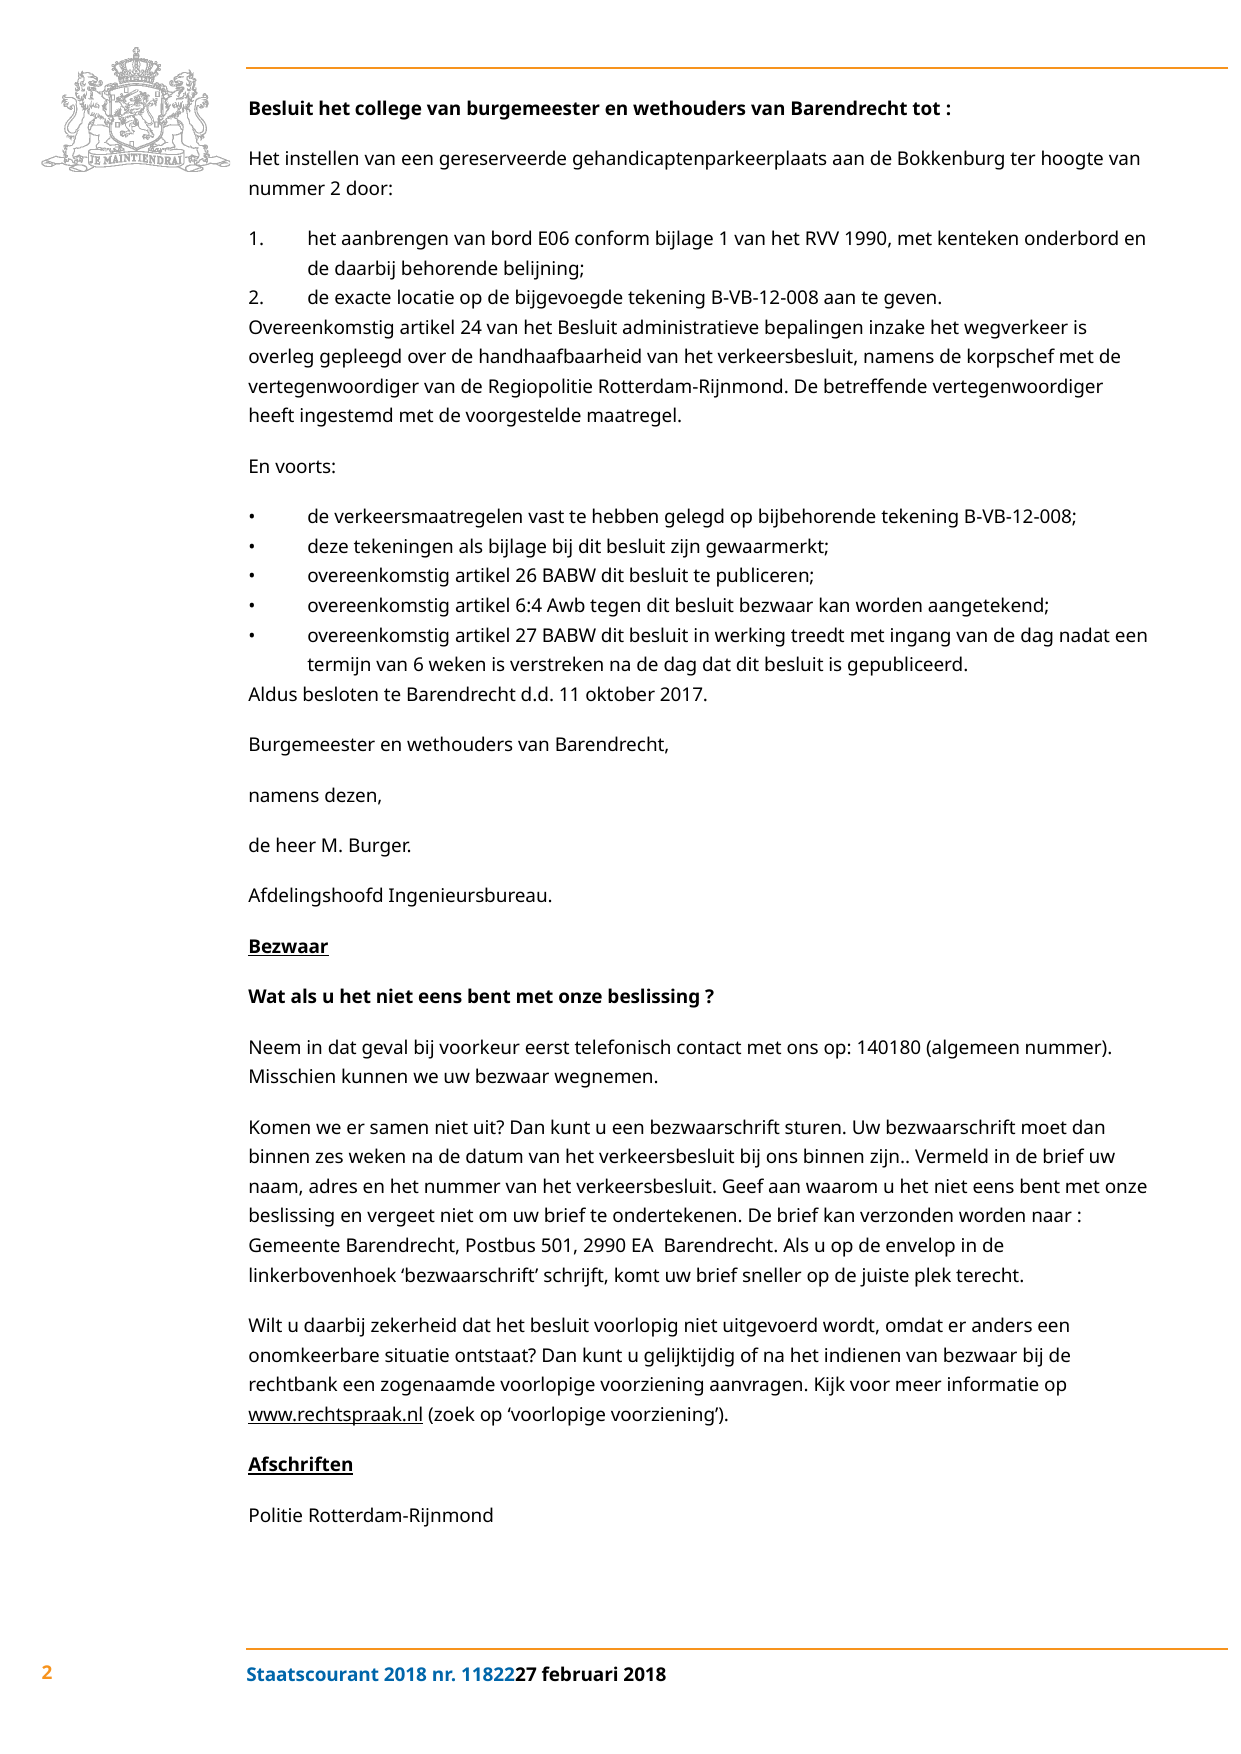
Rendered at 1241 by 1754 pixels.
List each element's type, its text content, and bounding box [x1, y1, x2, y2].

list het aanbrengen van bord E06 conform bijlage 1 van het RVV 1990, met kenteken onderbord en de daarbij behorende belijning; [248, 225, 1152, 281]
text Aldus besloten te Barendrecht d.d. 11 oktober 2017. [248, 681, 1152, 707]
text Wilt u daarbij zekerheid dat het besluit voorlopig niet uitgevoerd wordt, omdat er anders een onomkeerbare situatie ontstaat? Dan kunt u gelijktijdig of na het indienen van bezwaar bij de rechtbank een zogenaamde voorlopige voorziening aanvragen. Kijk voor meer informatie op www.rechtspraak.nl (zoek op ‘voorlopige voorziening’). [248, 1312, 1152, 1427]
list overeenkomstig artikel 27 BABW dit besluit in werking treedt met ingang van de dag nadat een termijn van 6 weken is verstreken na de dag dat dit besluit is gepubliceerd. [248, 622, 1152, 677]
text Burgemeester en wethouders van Barendrecht, [248, 731, 1152, 757]
picture [41, 47, 231, 172]
text namens dezen, [248, 782, 1152, 808]
list overeenkomstig artikel 6:4 Awb tegen dit besluit bezwaar kan worden aangetekend; [248, 592, 1152, 618]
text Besluit het college van burgemeester en wethouders van Barendrecht tot : [248, 95, 1152, 121]
list deze tekeningen als bijlage bij dit besluit zijn gewaarmerkt; [248, 533, 1152, 559]
text Neem in dat geval bij voorkeur eerst telefonisch contact met ons op: 140180 (algemeen nummer). Misschien kunnen we uw bezwaar wegnemen. [248, 1034, 1152, 1089]
list overeenkomstig artikel 26 BABW dit besluit te publiceren; [248, 563, 1152, 588]
text En voorts: [248, 453, 1152, 479]
text Politie Rotterdam-Rijnmond [248, 1502, 1152, 1528]
list de verkeersmaatregelen vast te hebben gelegd op bijbehorende tekening B-VB-12-008; [248, 503, 1152, 529]
text Komen we er samen niet uit? Dan kunt u een bezwaarschrift sturen. Uw bezwaarschrift moet dan binnen zes weken na de datum van het verkeersbesluit bij ons binnen zijn.. Vermeld in de brief uw naam, adres en het nummer van het verkeersbesluit. Geef aan waarom u het niet eens bent met onze beslissing en vergeet niet om uw brief te ondertekenen. De brief kan verzonden worden naar : Gemeente Barendrecht, Postbus 501, 2990 EA Barendrecht. Als u op de envelop in de linkerbovenhoek ‘bezwaarschrift’ schrijft, komt uw brief sneller op de juiste plek terecht. [248, 1114, 1152, 1288]
text Het instellen van een gereserveerde gehandicaptenparkeerplaats aan de Bokkenburg ter hoogte van nummer 2 door: [248, 145, 1152, 201]
text Overeenkomstig artikel 24 van het Besluit administratieve bepalingen inzake het wegverkeer is overleg gepleegd over de handhaafbaarheid van het verkeersbesluit, namens de korpschef met de vertegenwoordiger van de Regiopolitie Rotterdam-Rijnmond. De betreffende vertegenwoordiger heeft ingestemd met de voorgestelde maatregel. [248, 314, 1152, 428]
text Afdelingshoofd Ingenieursbureau. [248, 883, 1152, 908]
text Wat als u het niet eens bent met onze beslissing ? [248, 983, 1152, 1009]
text de heer M. Burger. [248, 832, 1152, 858]
list de exacte locatie op de bijgevoegde tekening B-VB-12-008 aan te geven. [248, 284, 1152, 310]
text Bezwaar [248, 933, 1152, 959]
text Afschriften [248, 1451, 1152, 1477]
